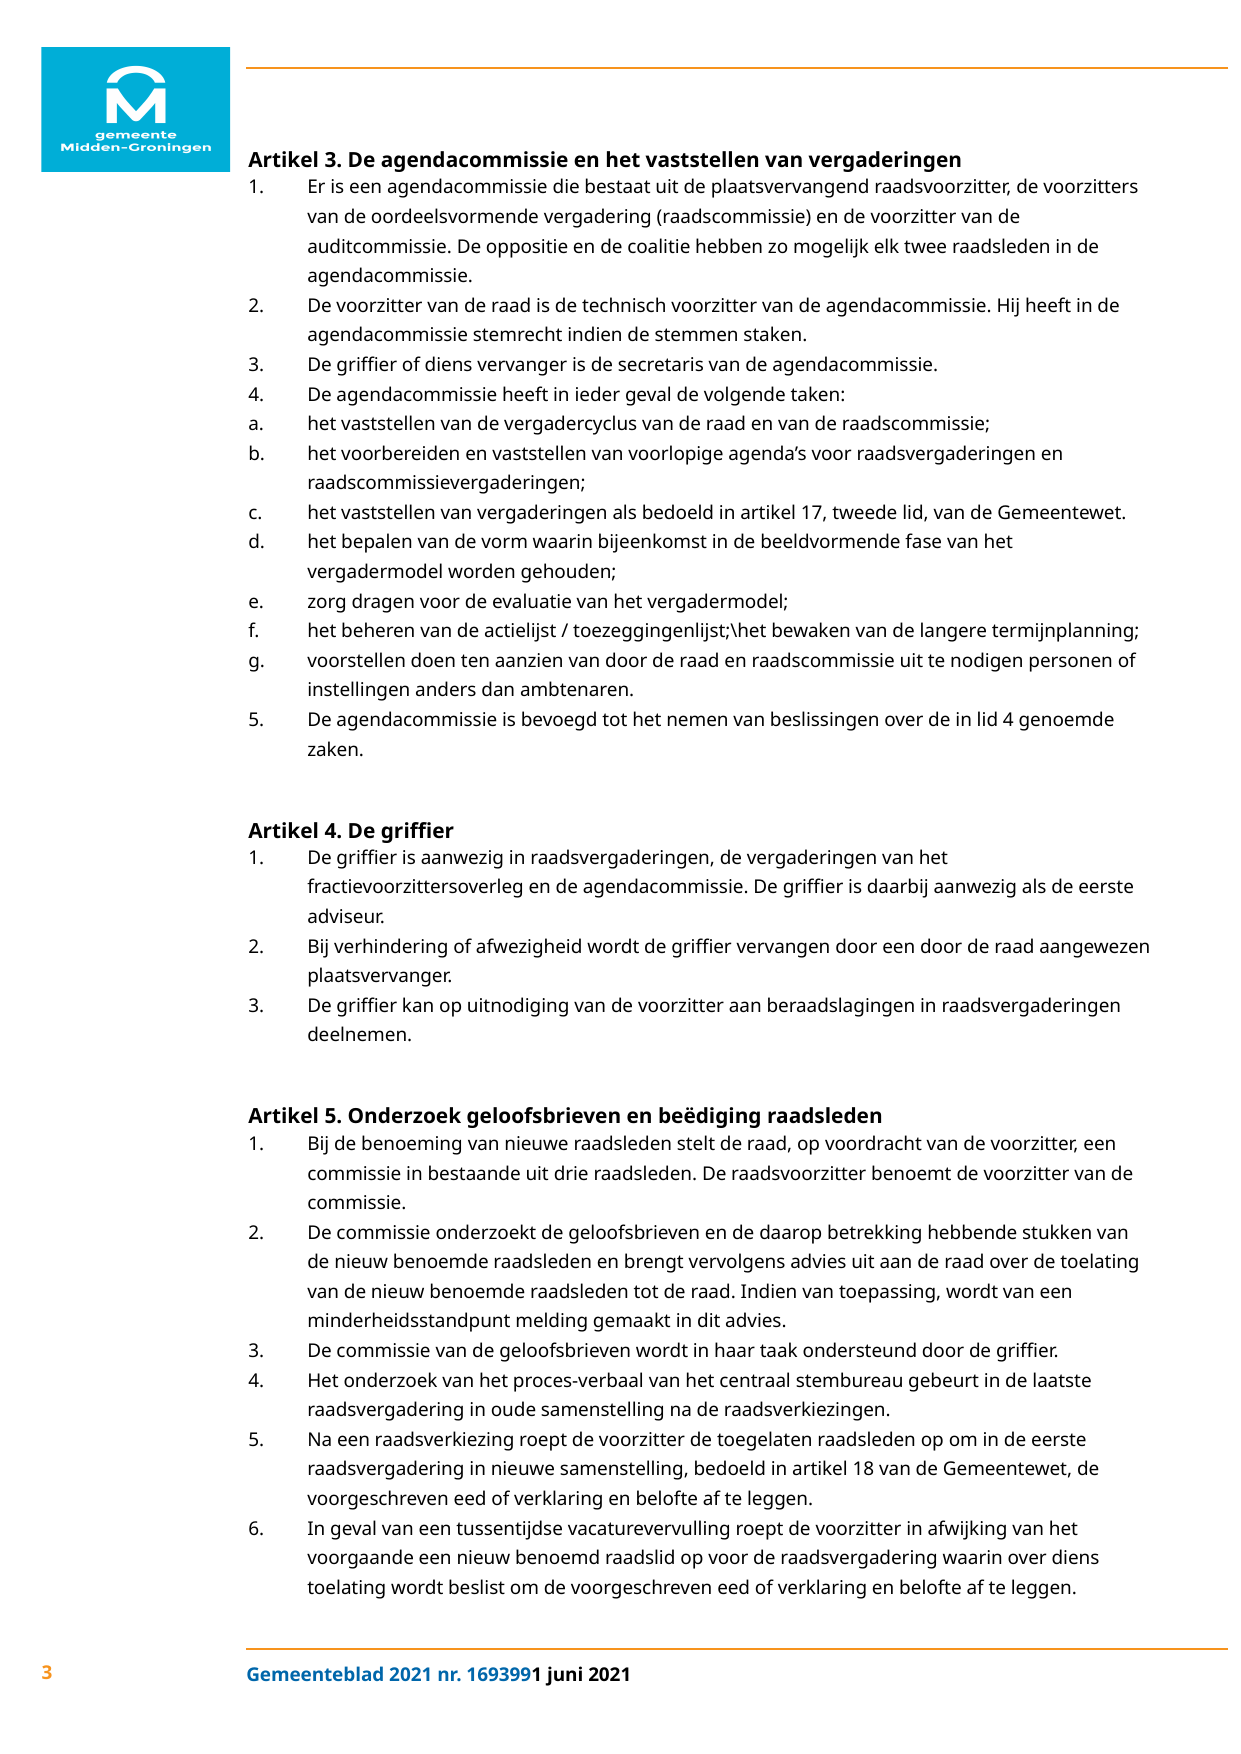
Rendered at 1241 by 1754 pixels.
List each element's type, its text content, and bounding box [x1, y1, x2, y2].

list De griffier is aanwezig in raadsvergaderingen, de vergaderingen van het fractievoorzittersoverleg en de agendacommissie. De griffier is daarbij aanwezig als de eerste adviseur. [248, 844, 1152, 929]
picture [184, 146, 190, 153]
text Artikel 5. Onderzoek geloofsbrieven en beëdiging raadsleden [248, 1102, 1152, 1130]
picture [108, 66, 164, 82]
list zorg dragen voor de evaluatie van het vergadermodel; [248, 588, 1152, 613]
list het bepalen van de vorm waarin bijeenkomst in de beeldvormende fase van het vergadermodel worden gehouden; [248, 529, 1152, 584]
list het vaststellen van vergaderingen als bedoeld in artikel 17, tweede lid, van de Gemeentewet. [248, 499, 1152, 525]
list het vaststellen van de vergadercyclus van de raad en van de raadscommissie; [248, 410, 1152, 436]
list De voorzitter van de raad is de technisch voorzitter van de agendacommissie. Hij heeft in de agendacommissie stemrecht indien de stemmen staken. [248, 292, 1152, 347]
text Artikel 4. De griffier [248, 816, 1152, 844]
list Na een raadsverkiezing roept de voorzitter de toegelaten raadsleden op om in de eerste raadsvergadering in nieuwe samenstelling, bedoeld in artikel 18 van de Gemeentewet, de voorgeschreven eed of verklaring en belofte af te leggen. [248, 1426, 1152, 1511]
list Bij verhindering of afwezigheid wordt de griffier vervangen door een door de raad aangewezen plaatsvervanger. [248, 933, 1152, 988]
list voorstellen doen ten aanzien van door de raad en raadscommissie uit te nodigen personen of instellingen anders dan ambtenaren. [248, 647, 1152, 702]
list De commissie onderzoekt de geloofsbrieven en de daarop betrekking hebbende stukken van de nieuw benoemde raadsleden en brengt vervolgens advies uit aan de raad over de toelating van de nieuw benoemde raadsleden tot de raad. Indien van toepassing, wordt van een minderheidsstandpunt melding gemaakt in dit advies. [248, 1219, 1152, 1333]
list Bij de benoeming van nieuwe raadsleden stelt de raad, op voordracht van de voorzitter, een commissie in bestaande uit drie raadsleden. De raadsvoorzitter benoemt de voorzitter van de commissie. [248, 1130, 1152, 1215]
list Het onderzoek van het proces-verbaal van het centraal stembureau gebeurt in de laatste raadsvergadering in oude samenstelling na de raadsverkiezingen. [248, 1367, 1152, 1422]
list De agendacommissie heeft in ieder geval de volgende taken: [248, 381, 1152, 406]
picture [107, 89, 165, 122]
list In geval van een tussentijdse vacaturevervulling roept de voorzitter in afwijking van het voorgaande een nieuw benoemd raadslid op voor de raadsvergadering waarin over diens toelating wordt beslist om de voorgeschreven eed of verklaring en belofte af te leggen. [248, 1515, 1152, 1599]
text Artikel 3. De agendacommissie en het vaststellen van vergaderingen [248, 145, 1152, 174]
list De griffier kan op uitnodiging van de voorzitter aan beraadslagingen in raadsvergaderingen deelnemen. [248, 992, 1152, 1047]
list De griffier of diens vervanger is de secretaris van de agendacommissie. [248, 351, 1152, 377]
list het beheren van de actielijst / toezeggingenlijst;\het bewaken van de langere termijnplanning; [248, 617, 1152, 643]
list Er is een agendacommissie die bestaat uit de plaatsvervangend raadsvoorzitter, de voorzitters van de oordeelsvormende vergadering (raadscommissie) en de voorzitter van de auditcommissie. De oppositie en de coalitie hebben zo mogelijk elk twee raadsleden in de agendacommissie. [248, 174, 1152, 288]
list De agendacommissie is bevoegd tot het nemen van beslissingen over de in lid 4 genoemde zaken. [248, 706, 1152, 761]
list het voorbereiden en vaststellen van voorlopige agenda’s voor raadsvergaderingen en raadscommissievergaderingen; [248, 440, 1152, 495]
list De commissie van de geloofsbrieven wordt in haar taak ondersteund door de griffier. [248, 1337, 1152, 1363]
